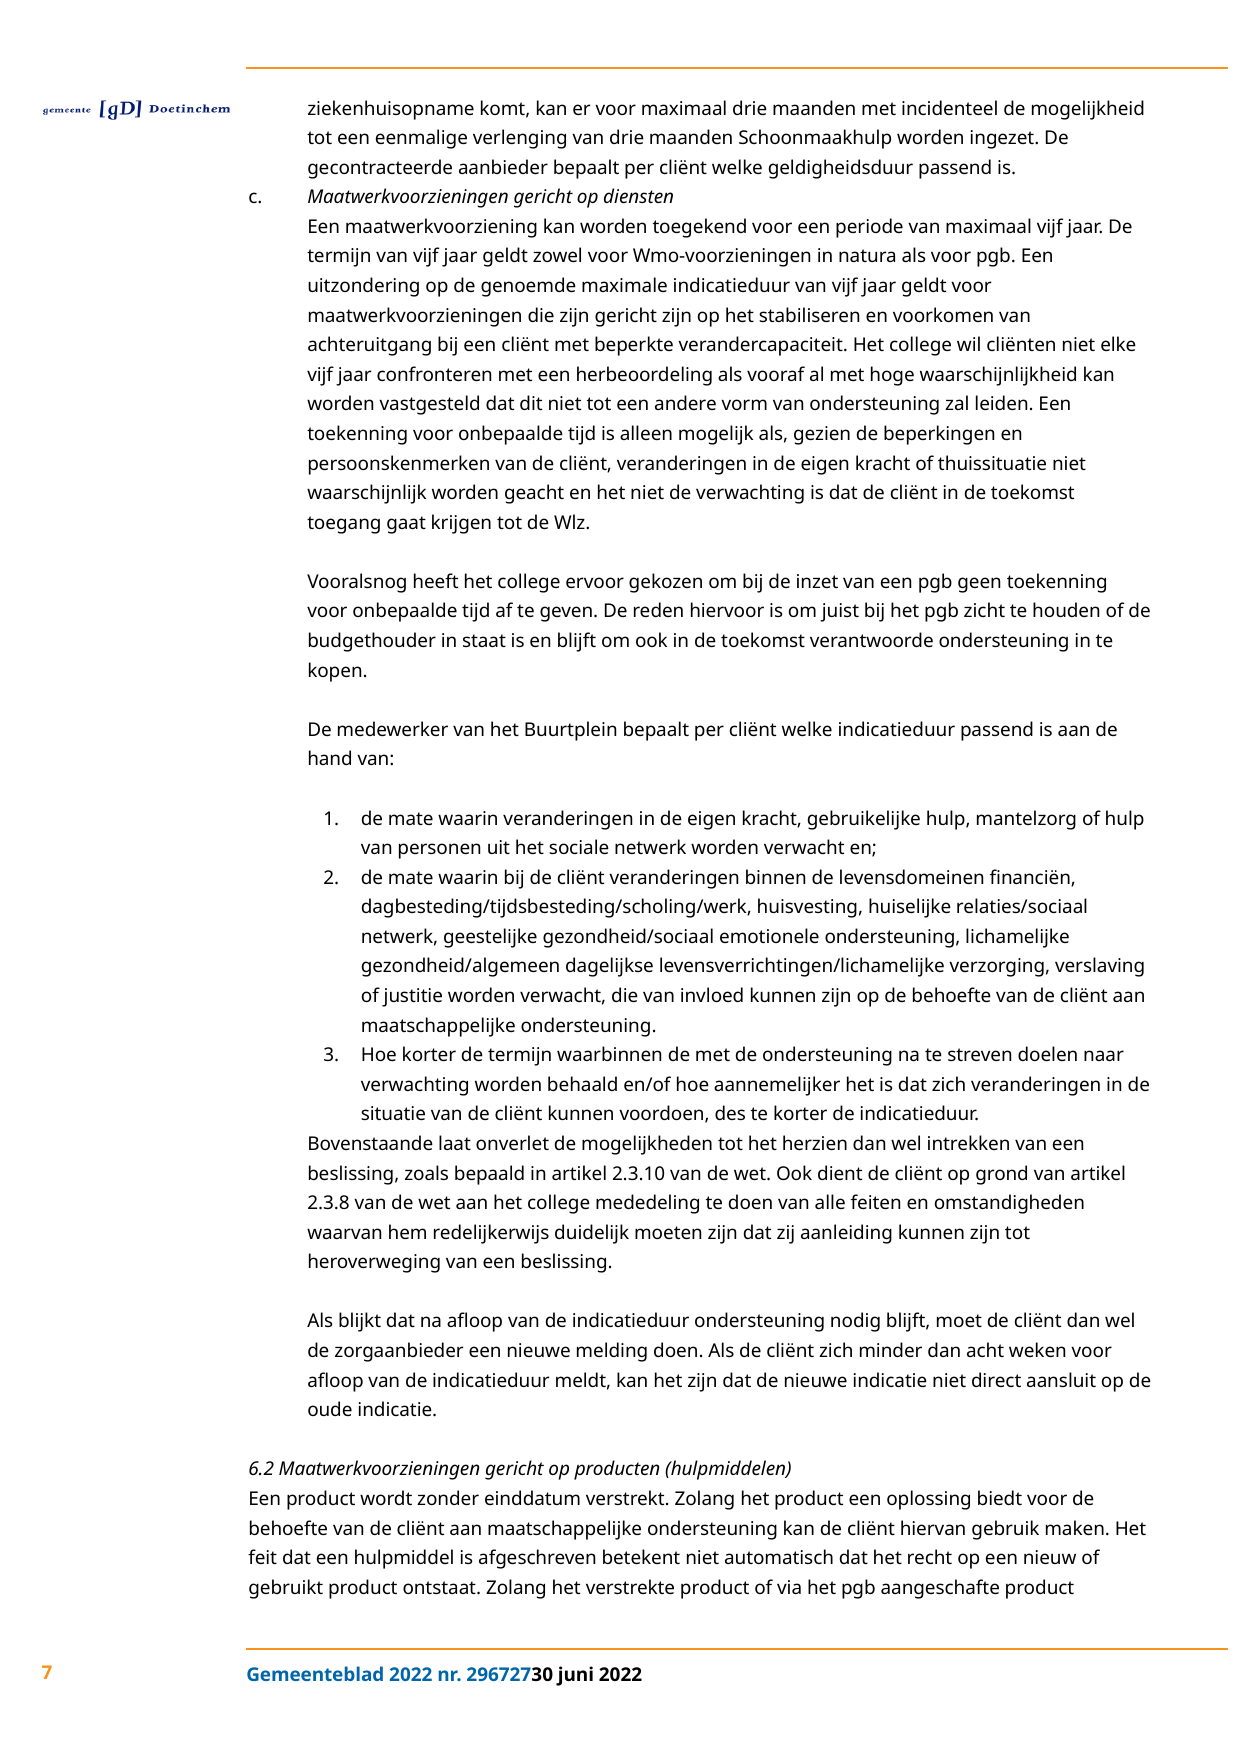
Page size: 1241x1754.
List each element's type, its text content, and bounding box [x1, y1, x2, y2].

text 6.2 Maatwerkvoorzieningen gericht op producten (hulpmiddelen) [248, 1456, 1152, 1481]
list Bovenstaande laat onverlet de mogelijkheden tot het herzien dan wel intrekken van een beslissing, zoals bepaald in artikel 2.3.10 van de wet. Ook dient de cliënt op grond van artikel 2.3.8 van de wet aan het college mededeling te doen van alle feiten en omstandigheden waarvan hem redelijkerwijs duidelijk moeten zijn dat zij aanleiding kunnen zijn tot heroverweging van een beslissing. [248, 1130, 1152, 1274]
list De medewerker van het Buurtplein bepaalt per cliënt welke indicatieduur passend is aan de hand van: [248, 716, 1152, 771]
list Maatwerkvoorzieningen gericht op diensten [248, 183, 1152, 209]
text Een product wordt zonder einddatum verstrekt. Zolang het product een oplossing biedt voor de behoefte van de cliënt aan maatschappelijke ondersteuning kan de cliënt hiervan gebruik maken. Het feit dat een hulpmiddel is afgeschreven betekent niet automatisch dat het recht op een nieuw of gebruikt product ontstaat. Zolang het verstrekte product of via het pgb aangeschafte product [248, 1485, 1152, 1600]
picture [41, 47, 231, 172]
list Een maatwerkvoorziening kan worden toegekend voor een periode van maximaal vijf jaar. De termijn van vijf jaar geldt zowel voor Wmo-voorzieningen in natura als voor pgb. Een uitzondering op de genoemde maximale indicatieduur van vijf jaar geldt voor maatwerkvoorzieningen die zijn gericht zijn op het stabiliseren en voorkomen van achteruitgang bij een cliënt met beperkte verandercapaciteit. Het college wil cliënten niet elke vijf jaar confronteren met een herbeoordeling als vooraf al met hoge waarschijnlijkheid kan worden vastgesteld dat dit niet tot een andere vorm van ondersteuning zal leiden. Een toekenning voor onbepaalde tijd is alleen mogelijk als, gezien de beperkingen en persoonskenmerken van de cliënt, veranderingen in de eigen kracht of thuissituatie niet waarschijnlijk worden geacht en het niet de verwachting is dat de cliënt in de toekomst toegang gaat krijgen tot de Wlz. [248, 213, 1152, 535]
list Hoe korter de termijn waarbinnen de met de ondersteuning na te streven doelen naar verwachting worden behaald en/of hoe aannemelijker het is dat zich veranderingen in de situatie van de cliënt kunnen voordoen, des te korter de indicatieduur. [323, 1041, 1152, 1126]
list de mate waarin bij de cliënt veranderingen binnen de levensdomeinen financiën, dagbesteding/tijdsbesteding/scholing/werk, huisvesting, huiselijke relaties/sociaal netwerk, geestelijke gezondheid/sociaal emotionele ondersteuning, lichamelijke gezondheid/algemeen dagelijkse levensverrichtingen/lichamelijke verzorging, verslaving of justitie worden verwacht, die van invloed kunnen zijn op de behoefte van de cliënt aan maatschappelijke ondersteuning. [323, 864, 1152, 1038]
list de mate waarin veranderingen in de eigen kracht, gebruikelijke hulp, mantelzorg of hulp van personen uit het sociale netwerk worden verwacht en; [323, 805, 1152, 860]
list ziekenhuisopname komt, kan er voor maximaal drie maanden met incidenteel de mogelijkheid tot een eenmalige verlenging van drie maanden Schoonmaakhulp worden ingezet. De gecontracteerde aanbieder bepaalt per cliënt welke geldigheidsduur passend is. [248, 95, 1152, 180]
list Vooralsnog heeft het college ervoor gekozen om bij de inzet van een pgb geen toekenning voor onbepaalde tijd af te geven. De reden hiervoor is om juist bij het pgb zicht te houden of de budgethouder in staat is en blijft om ook in de toekomst verantwoorde ondersteuning in te kopen. [248, 568, 1152, 683]
list Als blijkt dat na afloop van de indicatieduur ondersteuning nodig blijft, moet de cliënt dan wel de zorgaanbieder een nieuwe melding doen. Als de cliënt zich minder dan acht weken voor afloop van de indicatieduur meldt, kan het zijn dat de nieuwe indicatie niet direct aansluit op de oude indicatie. [248, 1308, 1152, 1422]
